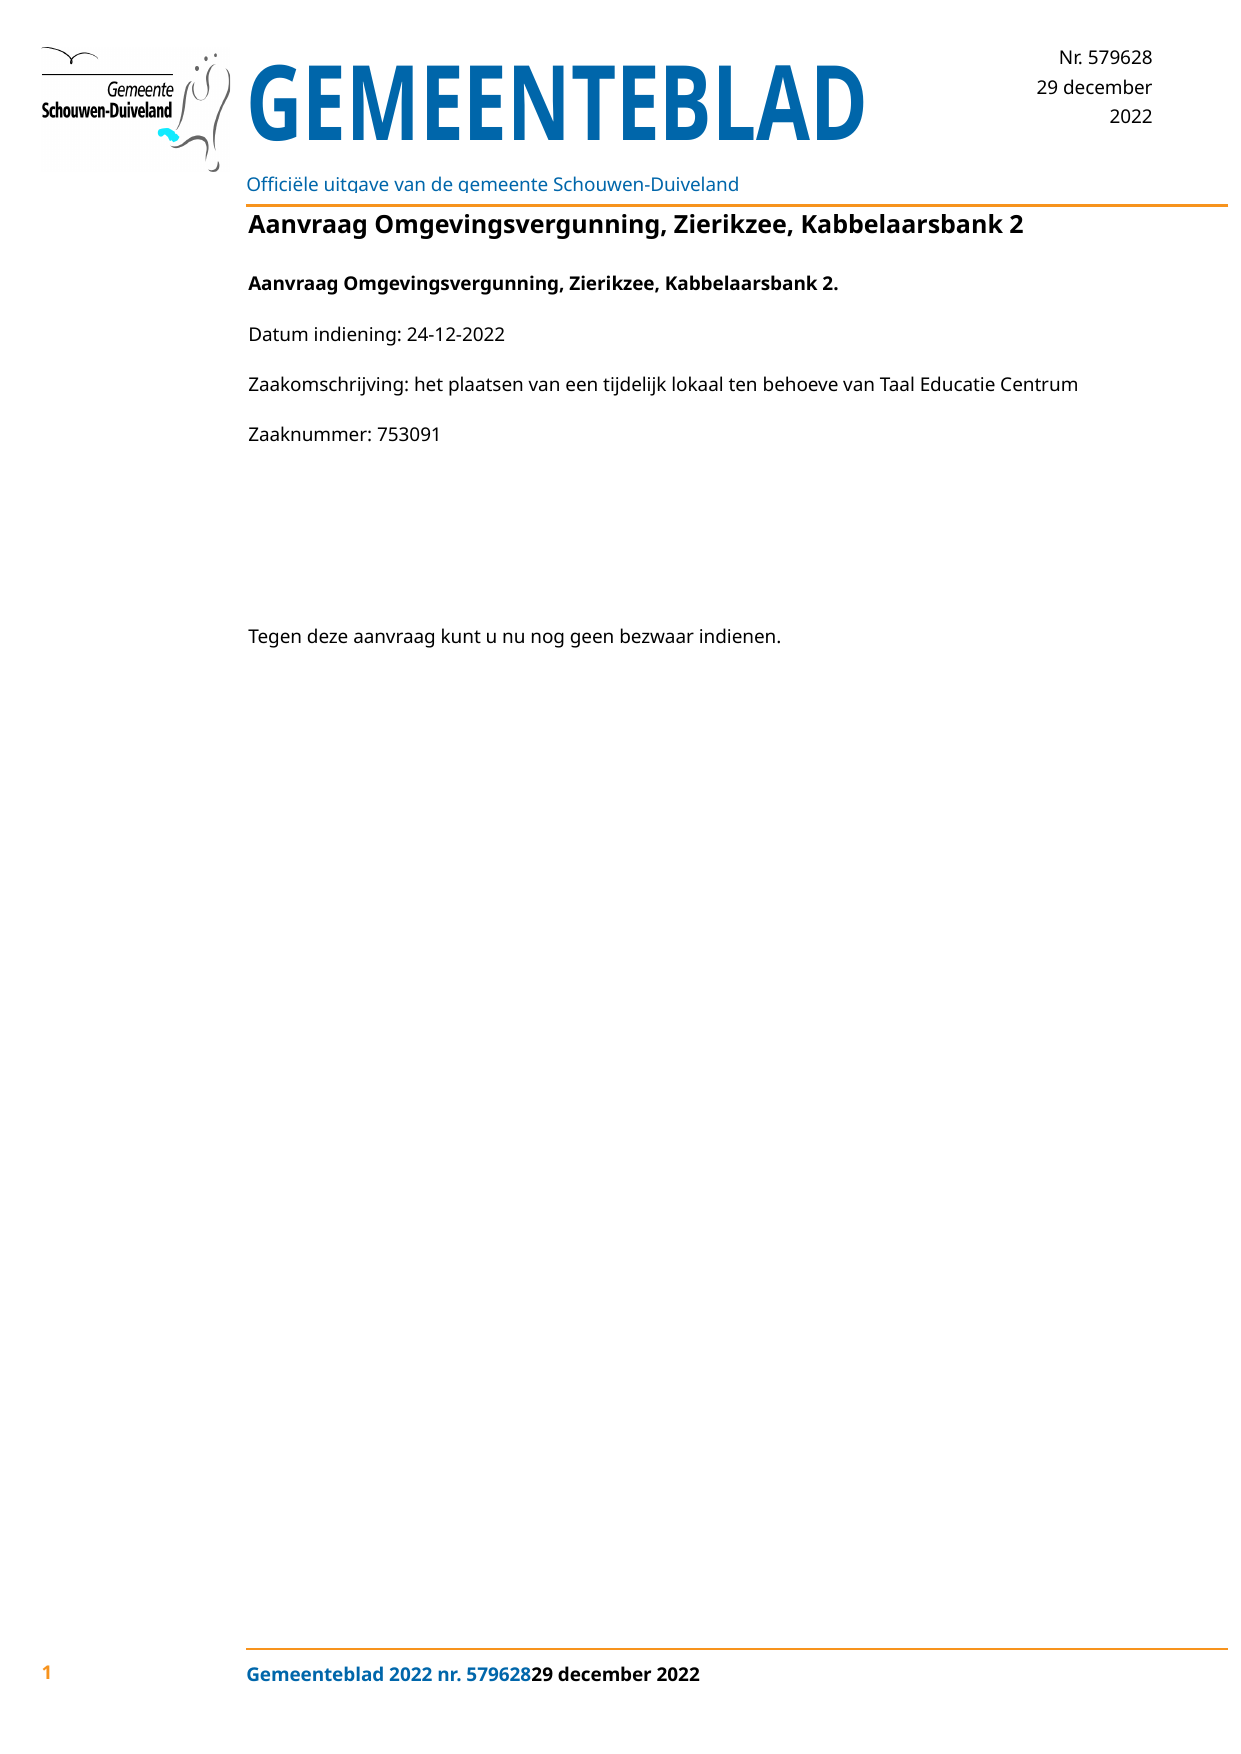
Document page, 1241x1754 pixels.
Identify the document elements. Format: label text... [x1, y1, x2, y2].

text Zaaknummer: 753091 [248, 422, 1152, 447]
picture [41, 47, 231, 172]
text Zaakomschrijving: het plaatsen van een tijdelijk lokaal ten behoeve van Taal Educatie Centrum [248, 371, 1152, 397]
text Aanvraag Omgevingsvergunning, Zierikzee, Kabbelaarsbank 2 [248, 207, 1152, 241]
text Aanvraag Omgevingsvergunning, Zierikzee, Kabbelaarsbank 2. [248, 270, 1152, 296]
text Datum indiening: 24-12-2022 [248, 321, 1152, 346]
text Tegen deze aanvraag kunt u nu nog geen bezwaar indienen. [248, 623, 1152, 649]
